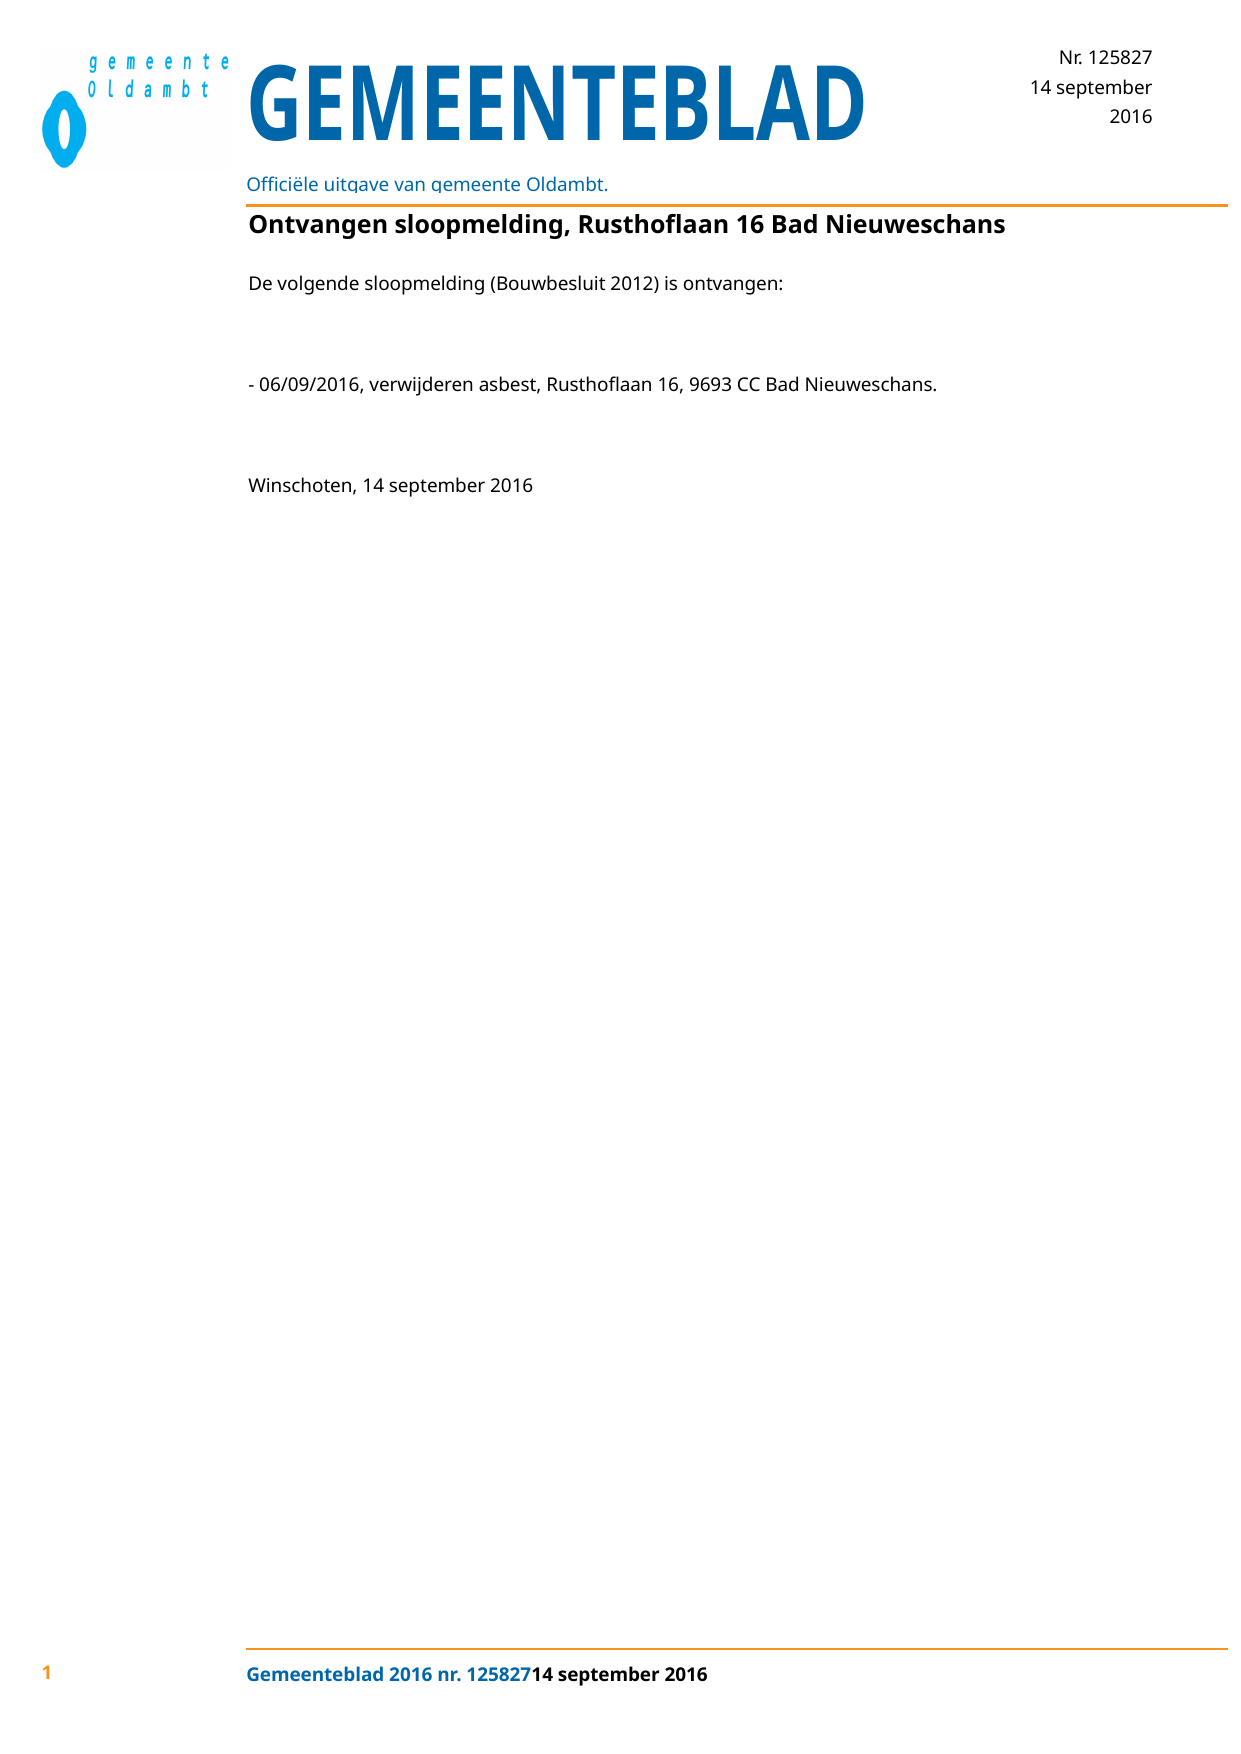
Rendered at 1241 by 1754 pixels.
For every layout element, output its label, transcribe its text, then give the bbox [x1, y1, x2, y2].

text De volgende sloopmelding (Bouwbesluit 2012) is ontvangen: [248, 270, 1152, 296]
text Winschoten, 14 september 2016 [248, 472, 1152, 498]
text Ontvangen sloopmelding, Rusthoflaan 16 Bad Nieuweschans [248, 207, 1152, 241]
picture [41, 47, 231, 172]
text - 06/09/2016, verwijderen asbest, Rusthoflaan 16, 9693 CC Bad Nieuweschans. [248, 371, 1152, 397]
